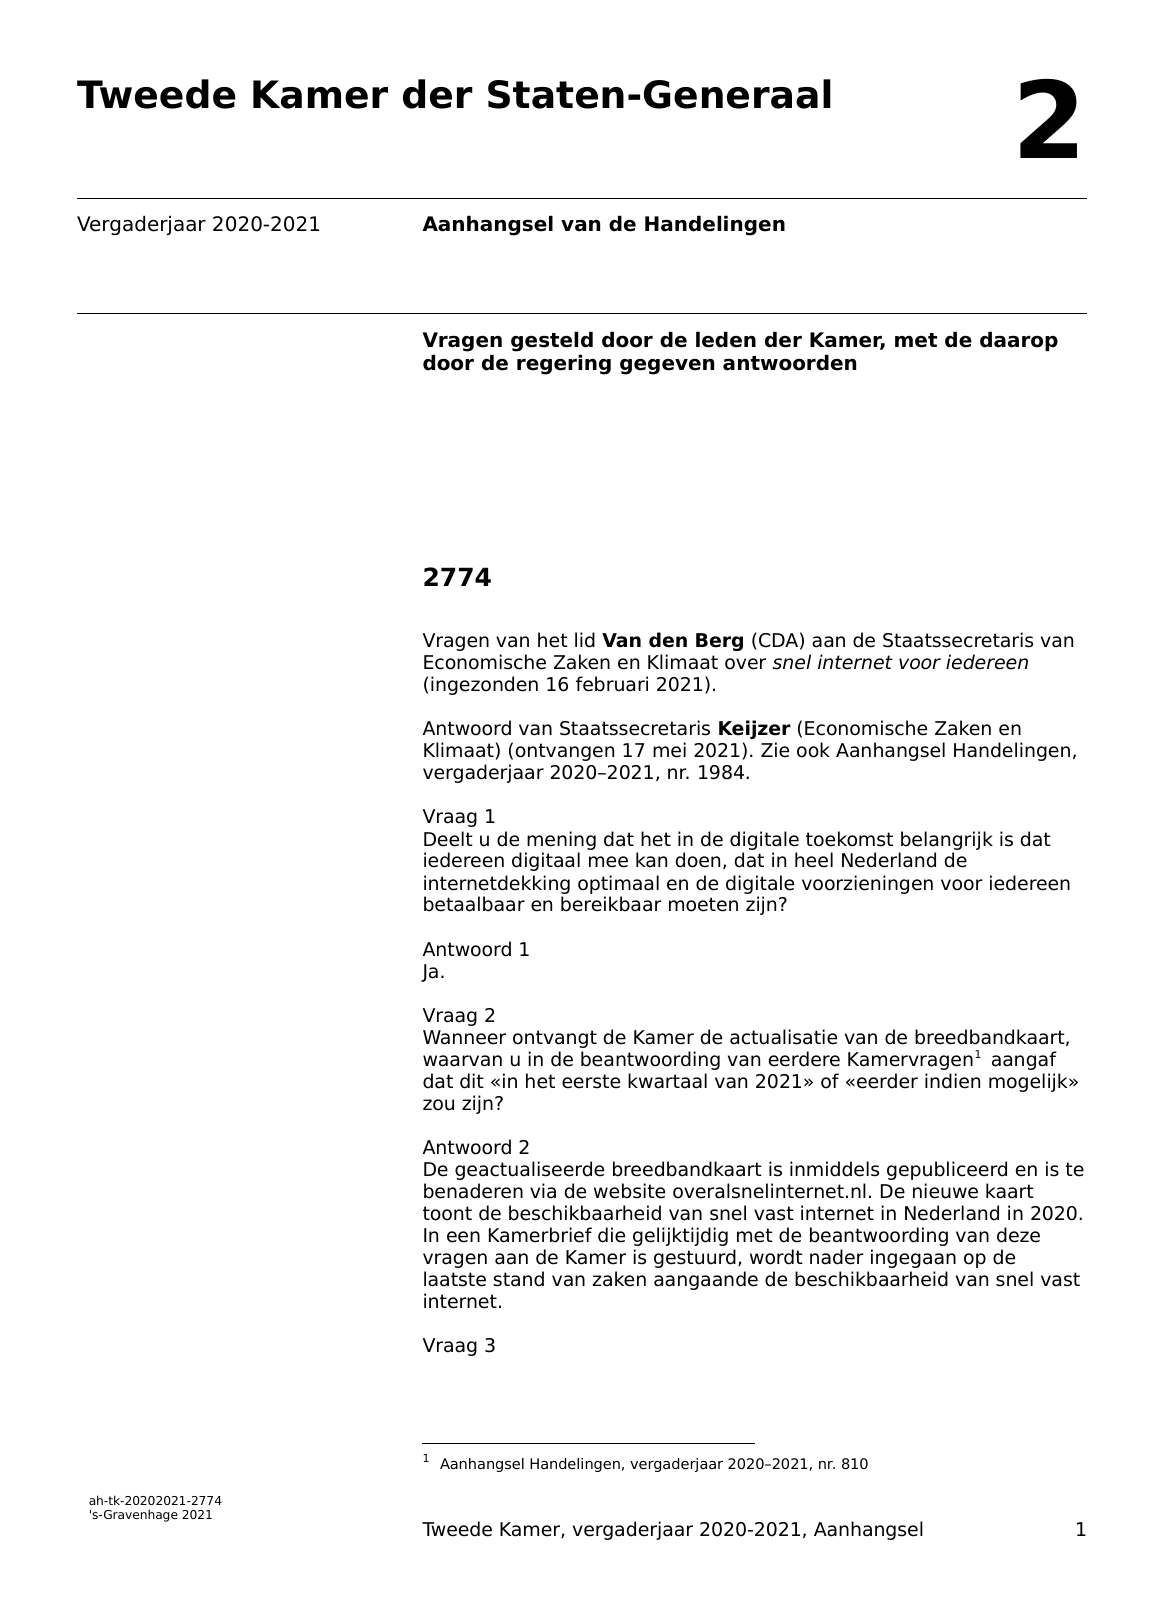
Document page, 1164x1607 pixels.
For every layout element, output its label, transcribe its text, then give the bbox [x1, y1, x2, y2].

table_header Tweede Kamer der Staten-Generaal [77, 59, 886, 198]
text ah-tk-20202021-2774 [88, 1494, 323, 1508]
text De geactualiseerde breedbandkaart is inmiddels gepubliceerd en is te benaderen via de website overalsnelinternet.nl. De nieuwe kaart toont de beschikbaarheid van snel vast internet in Nederland in 2020. In een Kamerbrief die gelijktijdig met de beantwoording van deze vragen aan de Kamer is gestuurd, wordt nader ingegaan op de laatste stand van zaken aangaande de beschikbaarheid van snel vast internet. [422, 1159, 1087, 1313]
table_cell Vergaderjaar 2020-2021 [77, 199, 422, 313]
text Deelt u de mening dat het in de digitale toekomst belangrijk is dat iedereen digitaal mee kan doen, dat in heel Nederland de internetdekking optimaal en de digitale voorzieningen voor iedereen betaalbaar en bereikbaar moeten zijn? [422, 828, 1087, 916]
text Antwoord 1 [422, 938, 1087, 961]
text Vragen van het lid Van den Berg (CDA) aan de Staatssecretaris van Economische Zaken en Klimaat over snel internet voor iedereen (ingezonden 16 februari 2021). [422, 630, 1087, 696]
table_header 2 [886, 59, 1087, 198]
text Antwoord 2 [422, 1137, 1087, 1159]
text Ja. [422, 961, 1087, 982]
text Vraag 3 [422, 1335, 1087, 1357]
text Vraag 2 [422, 1005, 1087, 1027]
text Aanhangsel Handelingen, vergaderjaar 2020–2021, nr. 810 [422, 1452, 1087, 1474]
table_cell [77, 314, 422, 375]
text 2774 [422, 563, 1087, 592]
table_cell Vragen gesteld door de leden der Kamer, met de daarop door de regering gegeven antwoorden [422, 314, 1087, 375]
text 's-Gravenhage 2021 [88, 1508, 323, 1522]
text Antwoord van Staatssecretaris Keijzer (Economische Zaken en Klimaat) (ontvangen 17 mei 2021). Zie ook Aanhangsel Handelingen, vergaderjaar 2020–2021, nr. 1984. [422, 718, 1087, 784]
text Vraag 1 [422, 806, 1087, 828]
text Wanneer ontvangt de Kamer de actualisatie van de breedbandkaart, waarvan u in de beantwoording van eerdere Kamervragen aangaf dat dit «in het eerste kwartaal van 2021» of «eerder indien mogelijk» zou zijn? [422, 1027, 1087, 1114]
table_cell Aanhangsel van de Handelingen [422, 199, 1087, 313]
